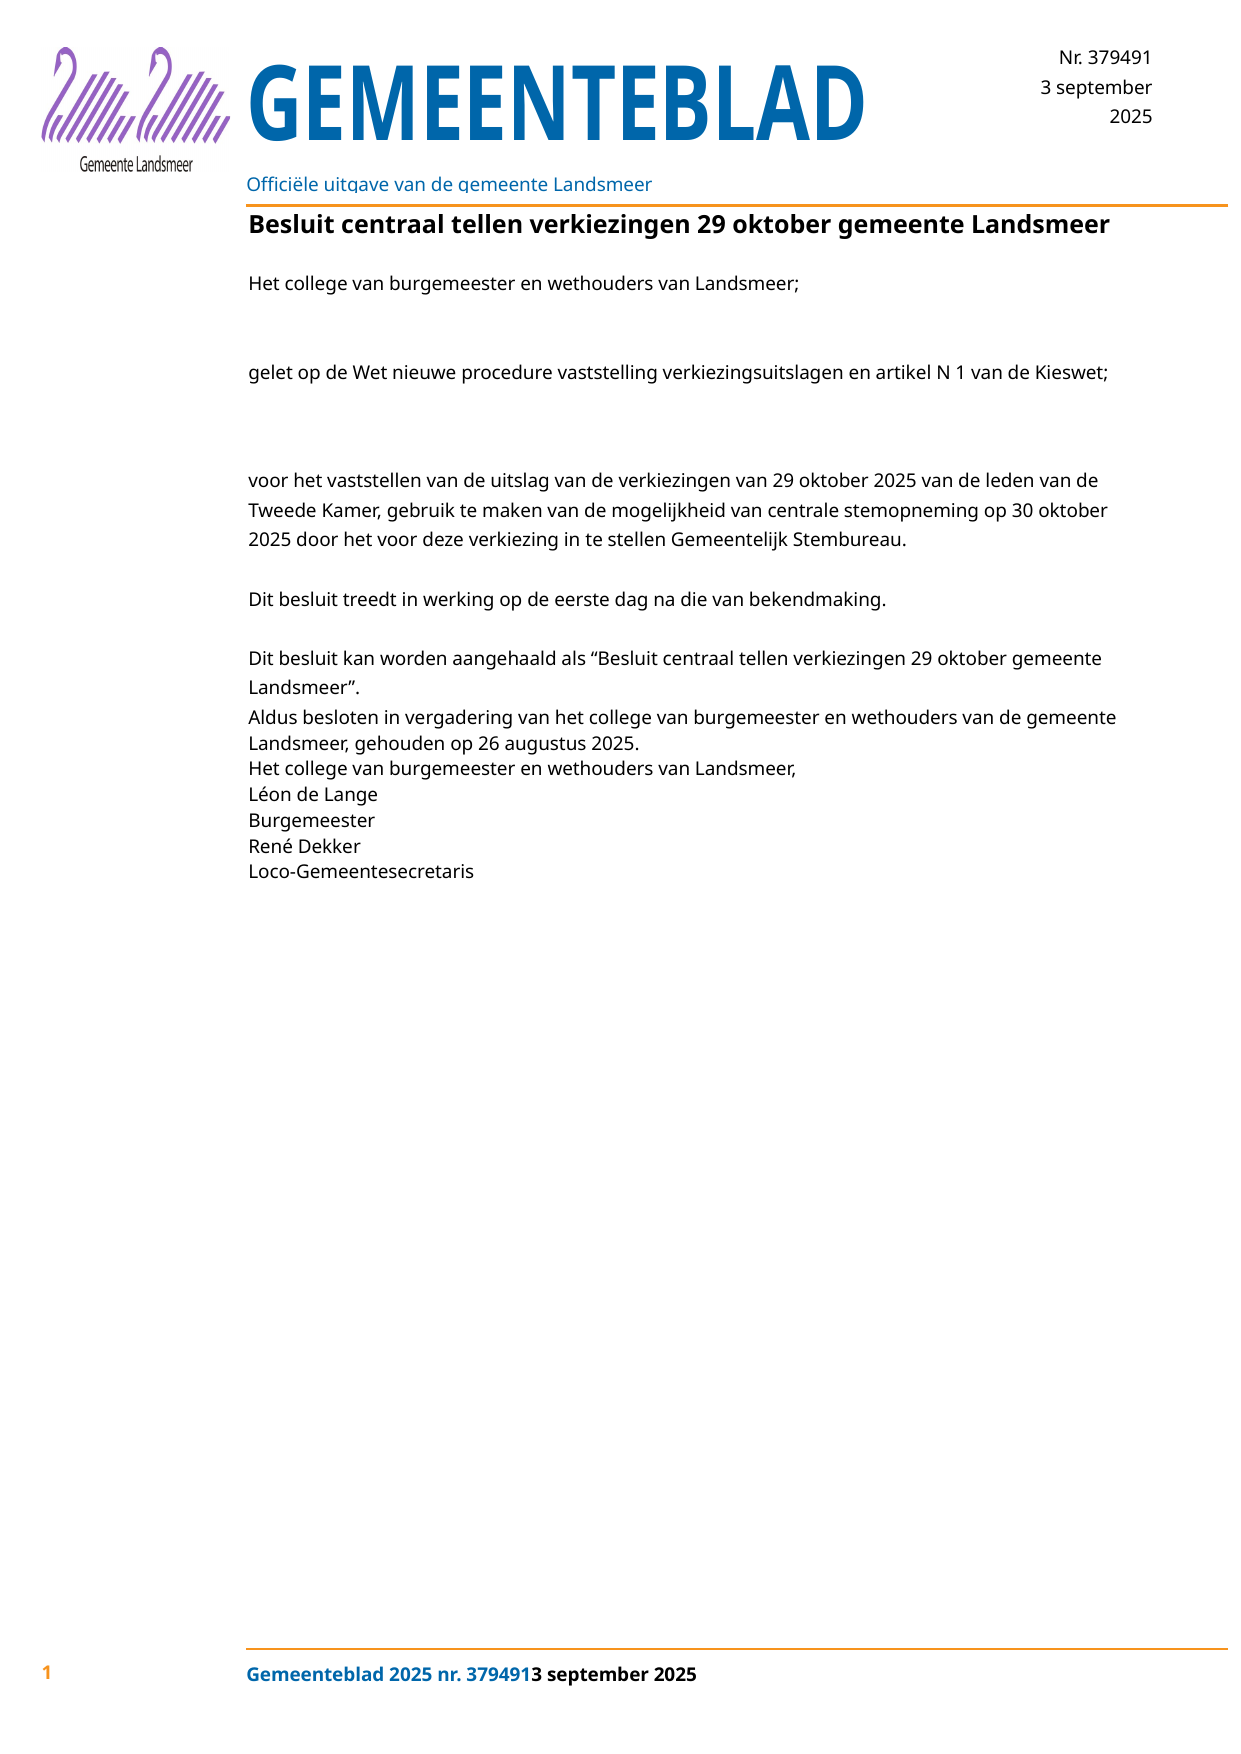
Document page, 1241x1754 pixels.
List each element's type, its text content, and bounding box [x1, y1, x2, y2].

text Het college van burgemeester en wethouders van Landsmeer, [248, 756, 1152, 781]
text René Dekker [248, 833, 1152, 858]
text Dit besluit treedt in werking op de eerste dag na die van bekendmaking. [248, 586, 1152, 612]
text Besluit centraal tellen verkiezingen 29 oktober gemeente Landsmeer [248, 207, 1152, 241]
text voor het vaststellen van de uitslag van de verkiezingen van 29 oktober 2025 van de leden van de Tweede Kamer, gebruik te maken van de mogelijkheid van centrale stemopneming op 30 oktober 2025 door het voor deze verkiezing in te stellen Gemeentelijk Stembureau. [248, 467, 1152, 552]
text gelet op de Wet nieuwe procedure vaststelling verkiezingsuitslagen en artikel N 1 van de Kieswet; [248, 359, 1152, 385]
text Aldus besloten in vergadering van het college van burgemeester en wethouders van de gemeente Landsmeer, gehouden op 26 augustus 2025. [248, 704, 1152, 756]
text Burgemeester [248, 807, 1152, 833]
text Léon de Lange [248, 781, 1152, 807]
picture [41, 47, 231, 172]
text Loco-Gemeentesecretaris [248, 858, 1152, 884]
text Het college van burgemeester en wethouders van Landsmeer; [248, 270, 1152, 296]
text Dit besluit kan worden aangehaald als “Besluit centraal tellen verkiezingen 29 oktober gemeente Landsmeer”. [248, 645, 1152, 700]
